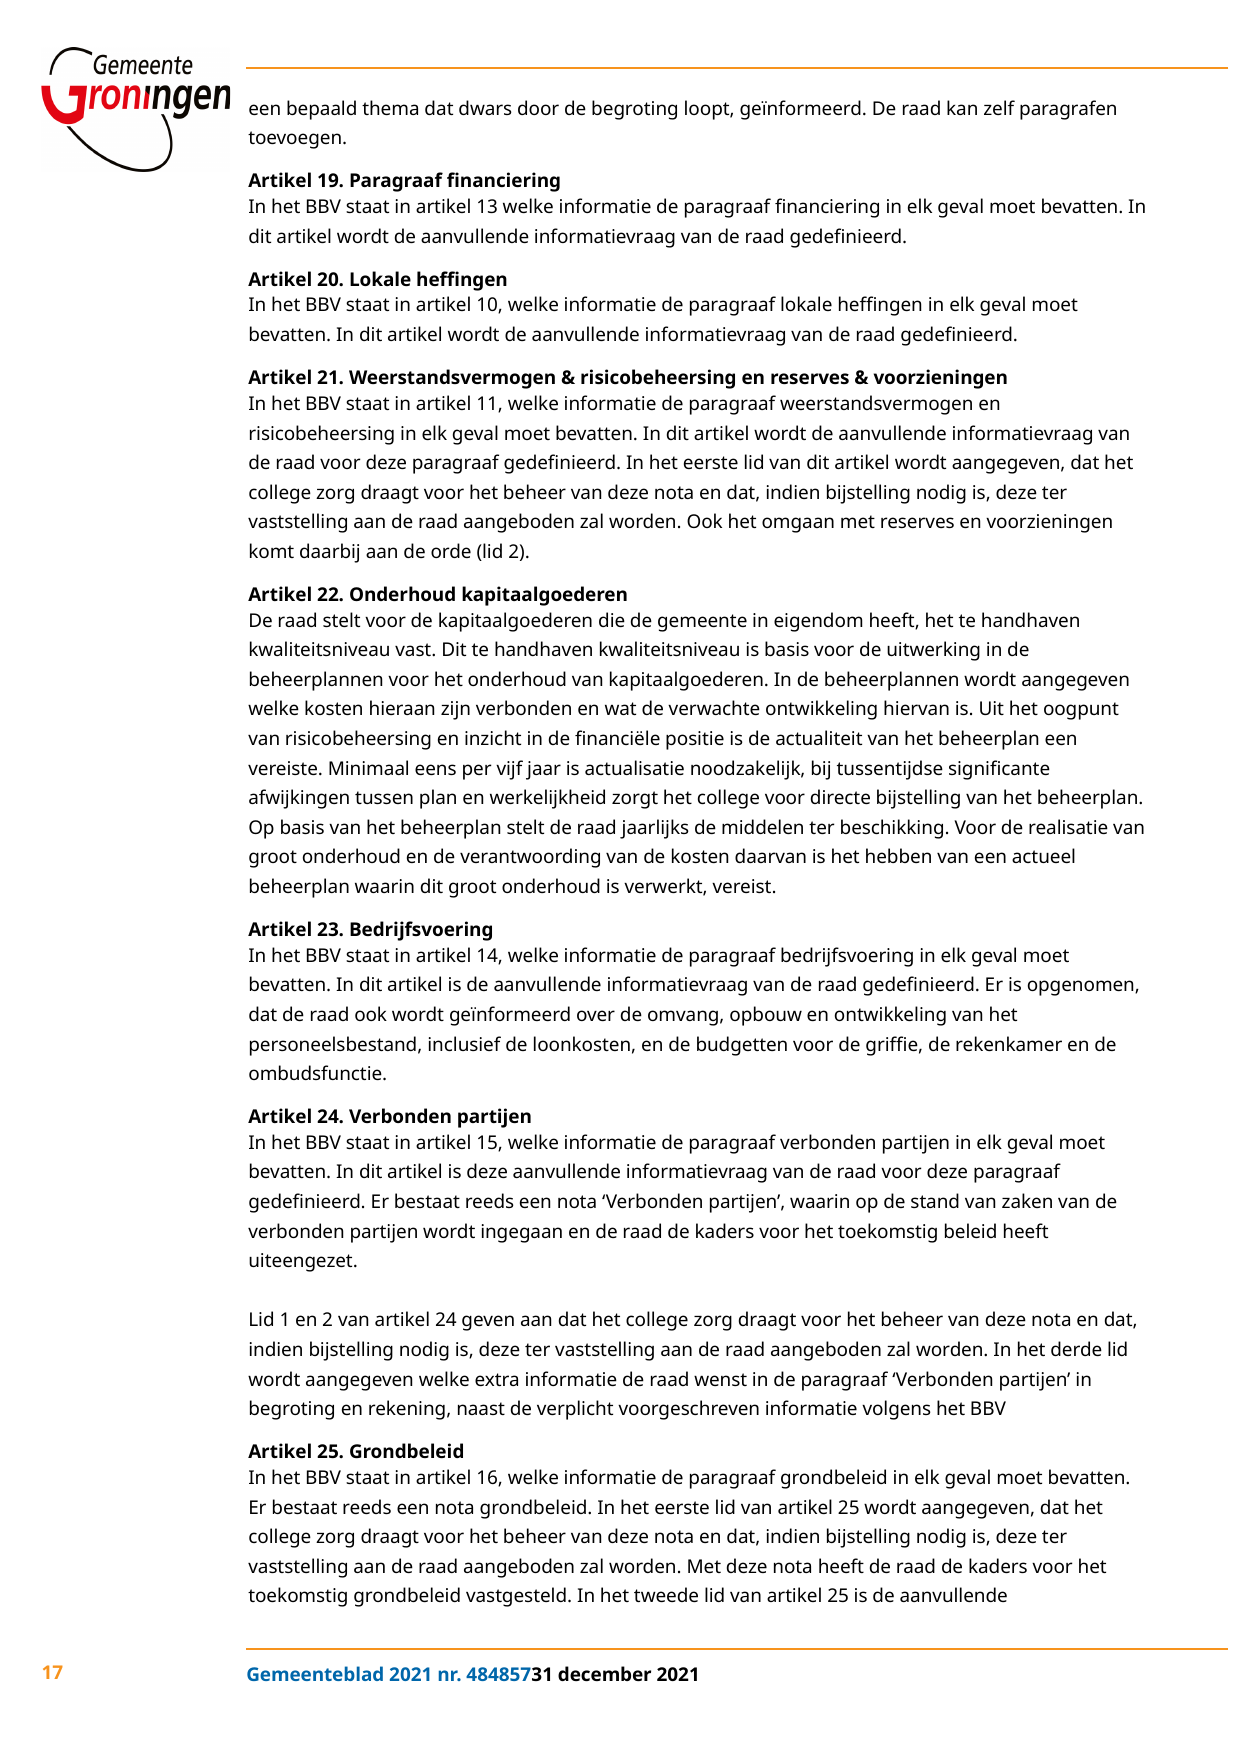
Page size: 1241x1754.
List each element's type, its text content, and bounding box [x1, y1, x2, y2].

text In het BBV staat in artikel 11, welke informatie de paragraaf weerstandsvermogen en risicobeheersing in elk geval moet bevatten. In dit artikel wordt de aanvullende informatievraag van de raad voor deze paragraaf gedefinieerd. In het eerste lid van dit artikel wordt aangegeven, dat het college zorg draagt voor het beheer van deze nota en dat, indien bijstelling nodig is, deze ter vaststelling aan de raad aangeboden zal worden. Ook het omgaan met reserves en voorzieningen komt daarbij aan de orde (lid 2). [248, 390, 1152, 564]
text Artikel 23. Bedrijfsvoering [248, 916, 1152, 942]
text In het BBV staat in artikel 10, welke informatie de paragraaf lokale heffingen in elk geval moet bevatten. In dit artikel wordt de aanvullende informatievraag van de raad gedefinieerd. [248, 292, 1152, 347]
text Artikel 19. Paragraaf financiering [248, 167, 1152, 193]
text Artikel 22. Onderhoud kapitaalgoederen [248, 581, 1152, 607]
text Lid 1 en 2 van artikel 24 geven aan dat het college zorg draagt voor het beheer van deze nota en dat, indien bijstelling nodig is, deze ter vaststelling aan de raad aangeboden zal worden. In het derde lid wordt aangegeven welke extra informatie de raad wenst in de paragraaf ‘Verbonden partijen’ in begroting en rekening, naast de verplicht voorgeschreven informatie volgens het BBV [248, 1307, 1152, 1421]
text een bepaald thema dat dwars door de begroting loopt, geïnformeerd. De raad kan zelf paragrafen toevoegen. [248, 95, 1152, 150]
text In het BBV staat in artikel 15, welke informatie de paragraaf verbonden partijen in elk geval moet bevatten. In dit artikel is deze aanvullende informatievraag van de raad voor deze paragraaf gedefinieerd. Er bestaat reeds een nota ‘Verbonden partijen’, waarin op de stand van zaken van de verbonden partijen wordt ingegaan en de raad de kaders voor het toekomstig beleid heeft uiteengezet. [248, 1129, 1152, 1273]
text In het BBV staat in artikel 13 welke informatie de paragraaf financiering in elk geval moet bevatten. In dit artikel wordt de aanvullende informatievraag van de raad gedefinieerd. [248, 193, 1152, 248]
text De raad stelt voor de kapitaalgoederen die de gemeente in eigendom heeft, het te handhaven kwaliteitsniveau vast. Dit te handhaven kwaliteitsniveau is basis voor de uitwerking in de beheerplannen voor het onderhoud van kapitaalgoederen. In de beheerplannen wordt aangegeven welke kosten hieraan zijn verbonden en wat de verwachte ontwikkeling hiervan is. Uit het oogpunt van risicobeheersing en inzicht in de financiële positie is de actualiteit van het beheerplan een vereiste. Minimaal eens per vijf jaar is actualisatie noodzakelijk, bij tussentijdse significante afwijkingen tussen plan en werkelijkheid zorgt het college voor directe bijstelling van het beheerplan. Op basis van het beheerplan stelt de raad jaarlijks de middelen ter beschikking. Voor de realisatie van groot onderhoud en de verantwoording van de kosten daarvan is het hebben van een actueel beheerplan waarin dit groot onderhoud is verwerkt, vereist. [248, 607, 1152, 899]
text Artikel 21. Weerstandsvermogen & risicobeheersing en reserves & voorzieningen [248, 364, 1152, 390]
text Artikel 20. Lokale heffingen [248, 266, 1152, 292]
text In het BBV staat in artikel 14, welke informatie de paragraaf bedrijfsvoering in elk geval moet bevatten. In dit artikel is de aanvullende informatievraag van de raad gedefinieerd. Er is opgenomen, dat de raad ook wordt geïnformeerd over de omvang, opbouw en ontwikkeling van het personeelsbestand, inclusief de loonkosten, en de budgetten voor de griffie, de rekenkamer en de ombudsfunctie. [248, 942, 1152, 1086]
text Artikel 24. Verbonden partijen [248, 1103, 1152, 1129]
picture [41, 47, 231, 172]
text In het BBV staat in artikel 16, welke informatie de paragraaf grondbeleid in elk geval moet bevatten. Er bestaat reeds een nota grondbeleid. In het eerste lid van artikel 25 wordt aangegeven, dat het college zorg draagt voor het beheer van deze nota en dat, indien bijstelling nodig is, deze ter vaststelling aan de raad aangeboden zal worden. Met deze nota heeft de raad de kaders voor het toekomstig grondbeleid vastgesteld. In het tweede lid van artikel 25 is de aanvullende [248, 1464, 1152, 1608]
text Artikel 25. Grondbeleid [248, 1438, 1152, 1464]
